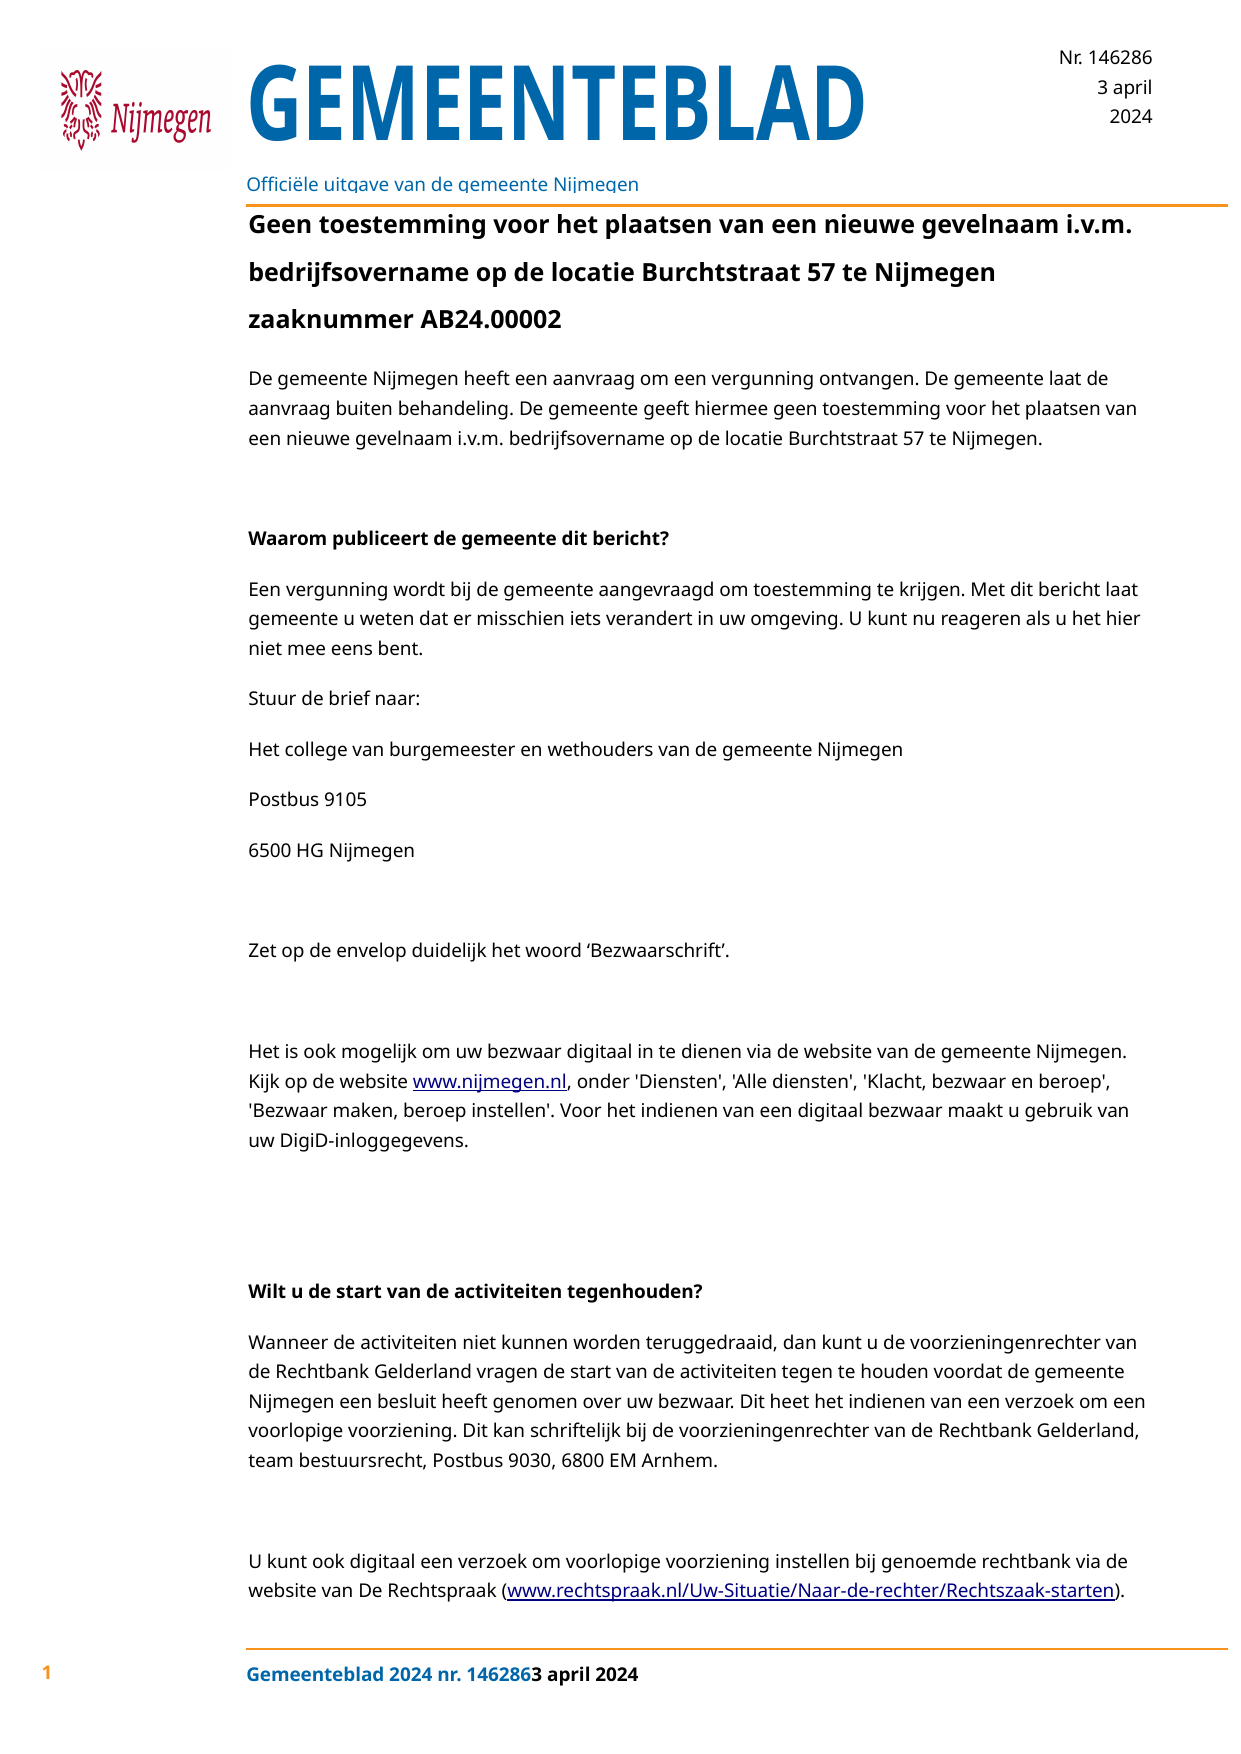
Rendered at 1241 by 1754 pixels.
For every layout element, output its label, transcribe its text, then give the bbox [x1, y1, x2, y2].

text Het college van burgemeester en wethouders van de gemeente Nijmegen [248, 736, 1152, 762]
text Waarom publiceert de gemeente dit bericht? [248, 526, 1152, 551]
text Stuur de brief naar: [248, 686, 1152, 711]
text Geen toestemming voor het plaatsen van een nieuwe gevelnaam i.v.m. bedrijfsovername op de locatie Burchtstraat 57 te Nijmegen zaaknummer AB24.00002 [248, 207, 1152, 336]
text Het is ook mogelijk om uw bezwaar digitaal in te dienen via de website van de gemeente Nijmegen. Kijk op de website www.nijmegen.nl, onder 'Diensten', 'Alle diensten', 'Klacht, bezwaar en beroep', 'Bezwaar maken, beroep instellen'. Voor het indienen van een digitaal bezwaar maakt u gebruik van uw DigiD-inloggegevens. [248, 1038, 1152, 1153]
text Postbus 9105 [248, 786, 1152, 812]
picture [41, 47, 231, 172]
text De gemeente Nijmegen heeft een aanvraag om een vergunning ontvangen. De gemeente laat de aanvraag buiten behandeling. De gemeente geeft hiermee geen toestemming voor het plaatsen van een nieuwe gevelnaam i.v.m. bedrijfsovername op de locatie Burchtstraat 57 te Nijmegen. [248, 366, 1152, 450]
text U kunt ook digitaal een verzoek om voorlopige voorziening instellen bij genoemde rechtbank via de website van De Rechtspraak (www.rechtspraak.nl/Uw-Situatie/Naar-de-rechter/Rechtszaak-starten). [248, 1548, 1152, 1603]
text Wilt u de start van de activiteiten tegenhouden? [248, 1278, 1152, 1304]
text 6500 HG Nijmegen [248, 837, 1152, 862]
text Zet op de envelop duidelijk het woord ‘Bezwaarschrift’. [248, 938, 1152, 963]
text Wanneer de activiteiten niet kunnen worden teruggedraaid, dan kunt u de voorzieningenrechter van de Rechtbank Gelderland vragen de start van de activiteiten tegen te houden voordat de gemeente Nijmegen een besluit heeft genomen over uw bezwaar. Dit heet het indienen van een verzoek om een voorlopige voorziening. Dit kan schriftelijk bij de voorzieningenrechter van de Rechtbank Gelderland, team bestuursrecht, Postbus 9030, 6800 EM Arnhem. [248, 1329, 1152, 1473]
text Een vergunning wordt bij de gemeente aangevraagd om toestemming te krijgen. Met dit bericht laat gemeente u weten dat er misschien iets verandert in uw omgeving. U kunt nu reageren als u het hier niet mee eens bent. [248, 576, 1152, 661]
